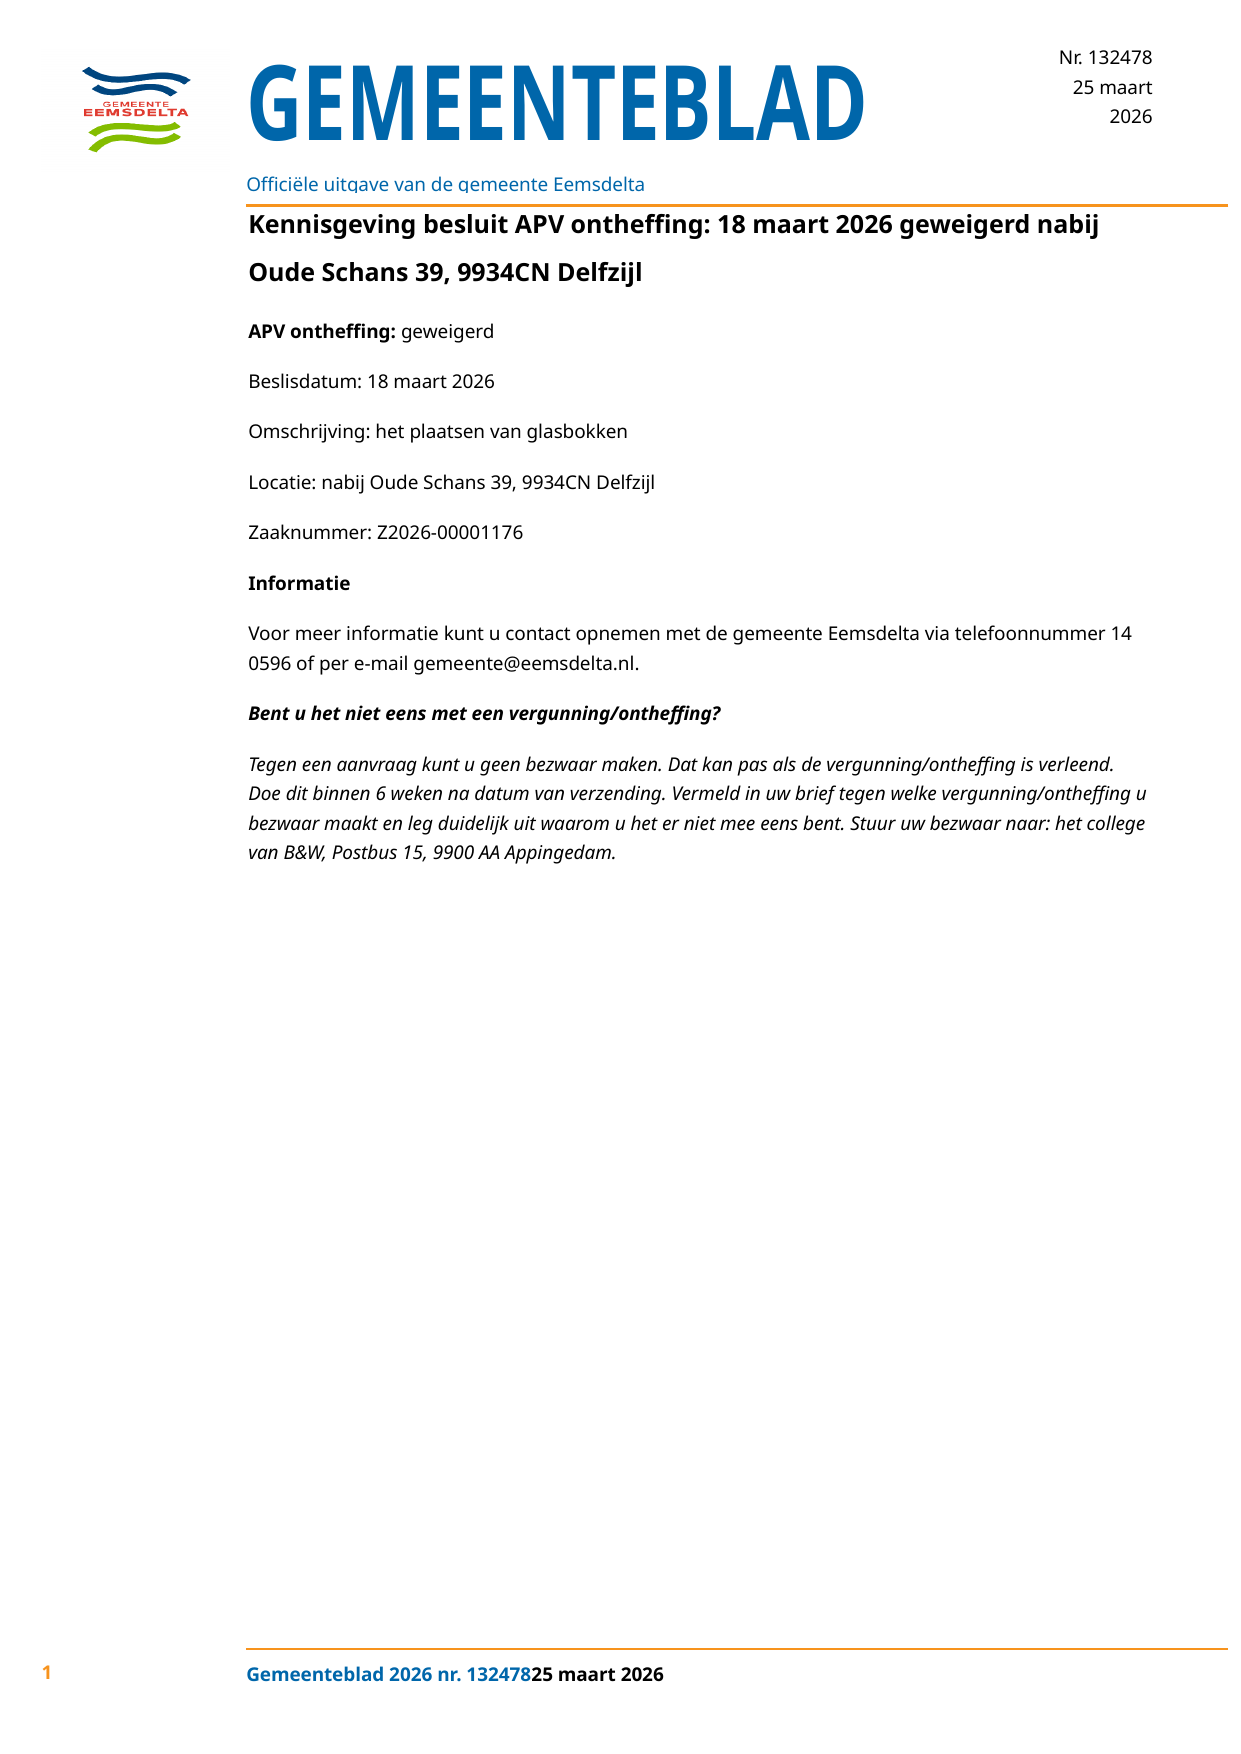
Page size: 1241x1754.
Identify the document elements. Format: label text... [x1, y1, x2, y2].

text Bent u het niet eens met een vergunning/ontheffing? [248, 700, 1152, 726]
text Zaaknummer: Z2026-00001176 [248, 519, 1152, 545]
text APV ontheffing: geweigerd [248, 318, 1152, 344]
text Omschrijving: het plaatsen van glasbokken [248, 419, 1152, 444]
text Kennisgeving besluit APV ontheffing: 18 maart 2026 geweigerd nabij Oude Schans 39, 9934CN Delfzijl [248, 207, 1152, 288]
text Voor meer informatie kunt u contact opnemen met de gemeente Eemsdelta via telefoonnummer 14 0596 of per e-mail gemeente@eemsdelta.nl. [248, 620, 1152, 676]
text Locatie: nabij Oude Schans 39, 9934CN Delfzijl [248, 469, 1152, 495]
picture [41, 47, 231, 172]
text Beslisdatum: 18 maart 2026 [248, 368, 1152, 394]
text Tegen een aanvraag kunt u geen bezwaar maken. Dat kan pas als de vergunning/ontheffing is verleend. Doe dit binnen 6 weken na datum van verzending. Vermeld in uw brief tegen welke vergunning/ontheffing u bezwaar maakt en leg duidelijk uit waarom u het er niet mee eens bent. Stuur uw bezwaar naar: het college van B&W, Postbus 15, 9900 AA Appingedam. [248, 751, 1152, 865]
text Informatie [248, 570, 1152, 596]
